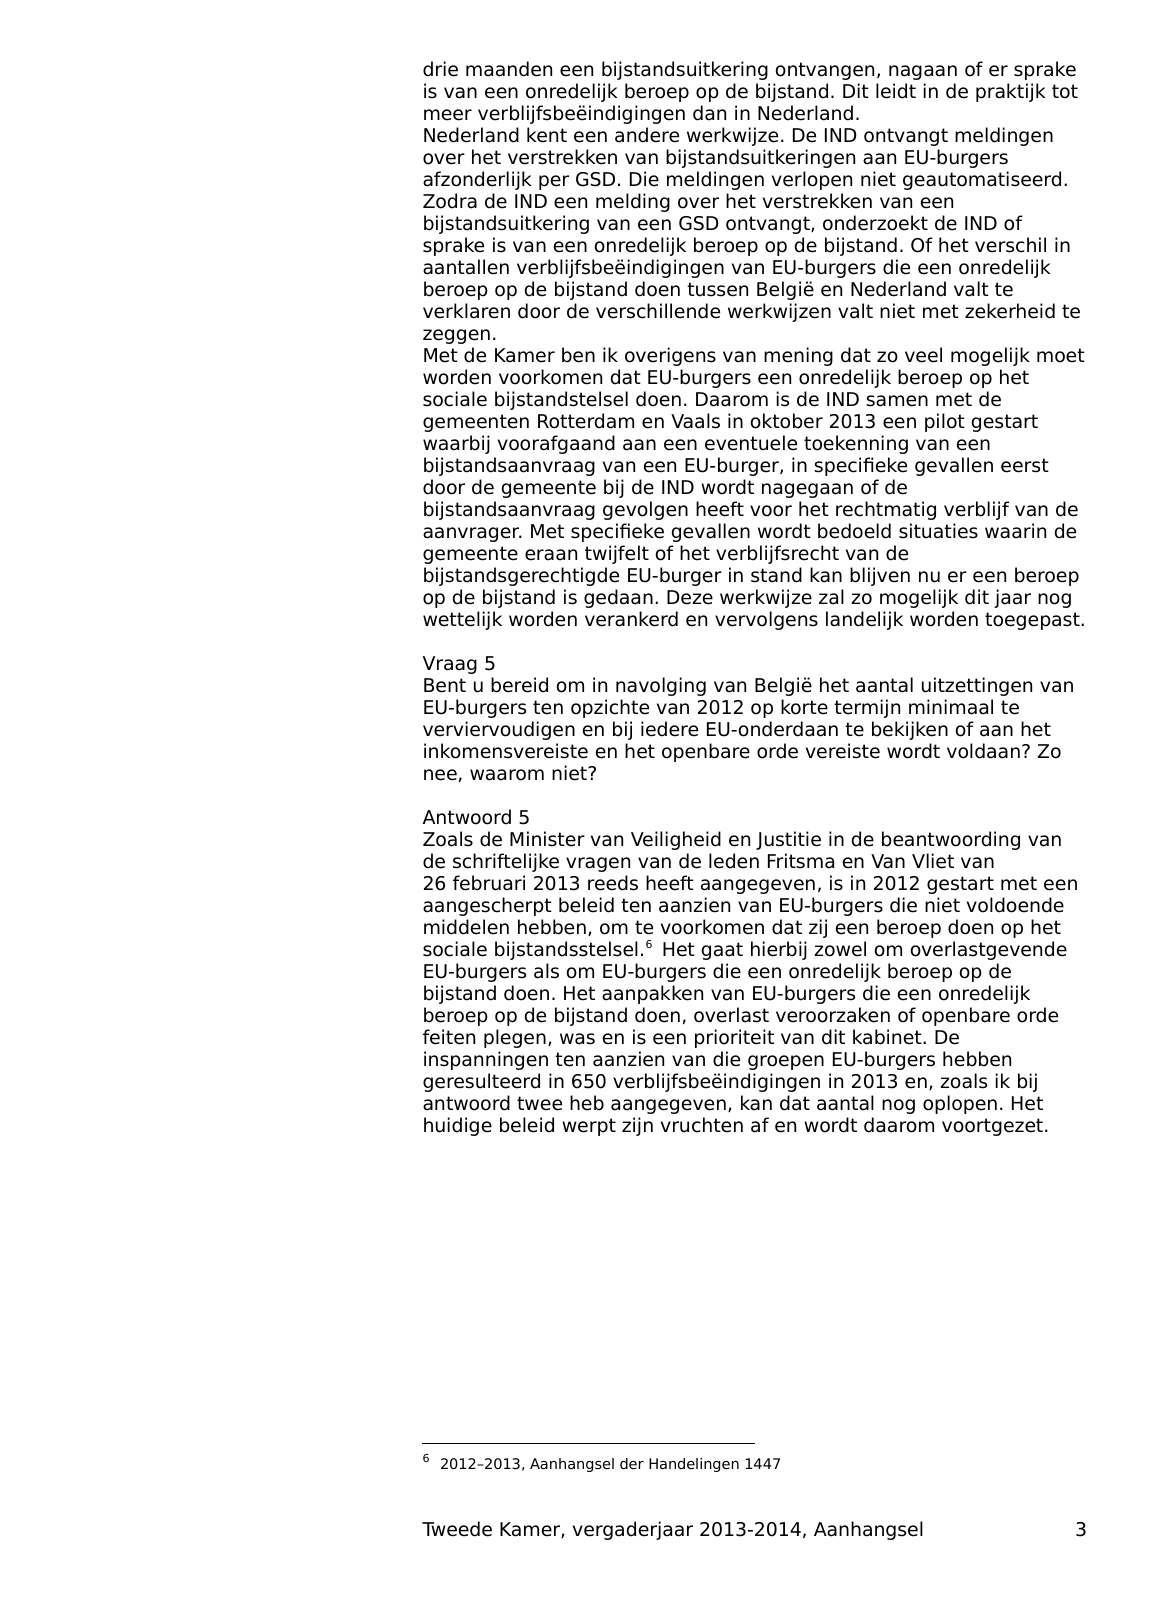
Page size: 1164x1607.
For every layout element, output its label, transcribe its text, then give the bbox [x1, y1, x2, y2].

text drie maanden een bijstandsuitkering ontvangen, nagaan of er sprake is van een onredelijk beroep op de bijstand. Dit leidt in de praktijk tot meer verblijfsbeëindigingen dan in Nederland. [422, 59, 1087, 125]
text Vraag 5 [422, 653, 1087, 675]
text Bent u bereid om in navolging van België het aantal uitzettingen van EU-burgers ten opzichte van 2012 op korte termijn minimaal te verviervoudigen en bij iedere EU-onderdaan te bekijken of aan het inkomensvereiste en het openbare orde vereiste wordt voldaan? Zo nee, waarom niet? [422, 675, 1087, 784]
text 2012–2013, Aanhangsel der Handelingen 1447 [422, 1452, 1087, 1474]
text Antwoord 5 [422, 807, 1087, 829]
text Met de Kamer ben ik overigens van mening dat zo veel mogelijk moet worden voorkomen dat EU-burgers een onredelijk beroep op het sociale bijstandstelsel doen. Daarom is de IND samen met de gemeenten Rotterdam en Vaals in oktober 2013 een pilot gestart waarbij voorafgaand aan een eventuele toekenning van een bijstandsaanvraag van een EU-burger, in specifieke gevallen eerst door de gemeente bij de IND wordt nagegaan of de bijstandsaanvraag gevolgen heeft voor het rechtmatig verblijf van de aanvrager. Met specifieke gevallen wordt bedoeld situaties waarin de gemeente eraan twijfelt of het verblijfsrecht van de bijstandsgerechtigde EU-burger in stand kan blijven nu er een beroep op de bijstand is gedaan. Deze werkwijze zal zo mogelijk dit jaar nog wettelijk worden verankerd en vervolgens landelijk worden toegepast. [422, 345, 1087, 631]
text Nederland kent een andere werkwijze. De IND ontvangt meldingen over het verstrekken van bijstandsuitkeringen aan EU-burgers afzonderlijk per GSD. Die meldingen verlopen niet geautomatiseerd. Zodra de IND een melding over het verstrekken van een bijstandsuitkering van een GSD ontvangt, onderzoekt de IND of sprake is van een onredelijk beroep op de bijstand. Of het verschil in aantallen verblijfsbeëindigingen van EU-burgers die een onredelijk beroep op de bijstand doen tussen België en Nederland valt te verklaren door de verschillende werkwijzen valt niet met zekerheid te zeggen. [422, 125, 1087, 345]
text Zoals de Minister van Veiligheid en Justitie in de beantwoording van de schriftelijke vragen van de leden Fritsma en Van Vliet van 26 februari 2013 reeds heeft aangegeven, is in 2012 gestart met een aangescherpt beleid ten aanzien van EU-burgers die niet voldoende middelen hebben, om te voorkomen dat zij een beroep doen op het sociale bijstandsstelsel. Het gaat hierbij zowel om overlastgevende EU-burgers als om EU-burgers die een onredelijk beroep op de bijstand doen. Het aanpakken van EU-burgers die een onredelijk beroep op de bijstand doen, overlast veroorzaken of openbare orde feiten plegen, was en is een prioriteit van dit kabinet. De inspanningen ten aanzien van die groepen EU-burgers hebben geresulteerd in 650 verblijfsbeëindigingen in 2013 en, zoals ik bij antwoord twee heb aangegeven, kan dat aantal nog oplopen. Het huidige beleid werpt zijn vruchten af en wordt daarom voortgezet. [422, 829, 1087, 1136]
